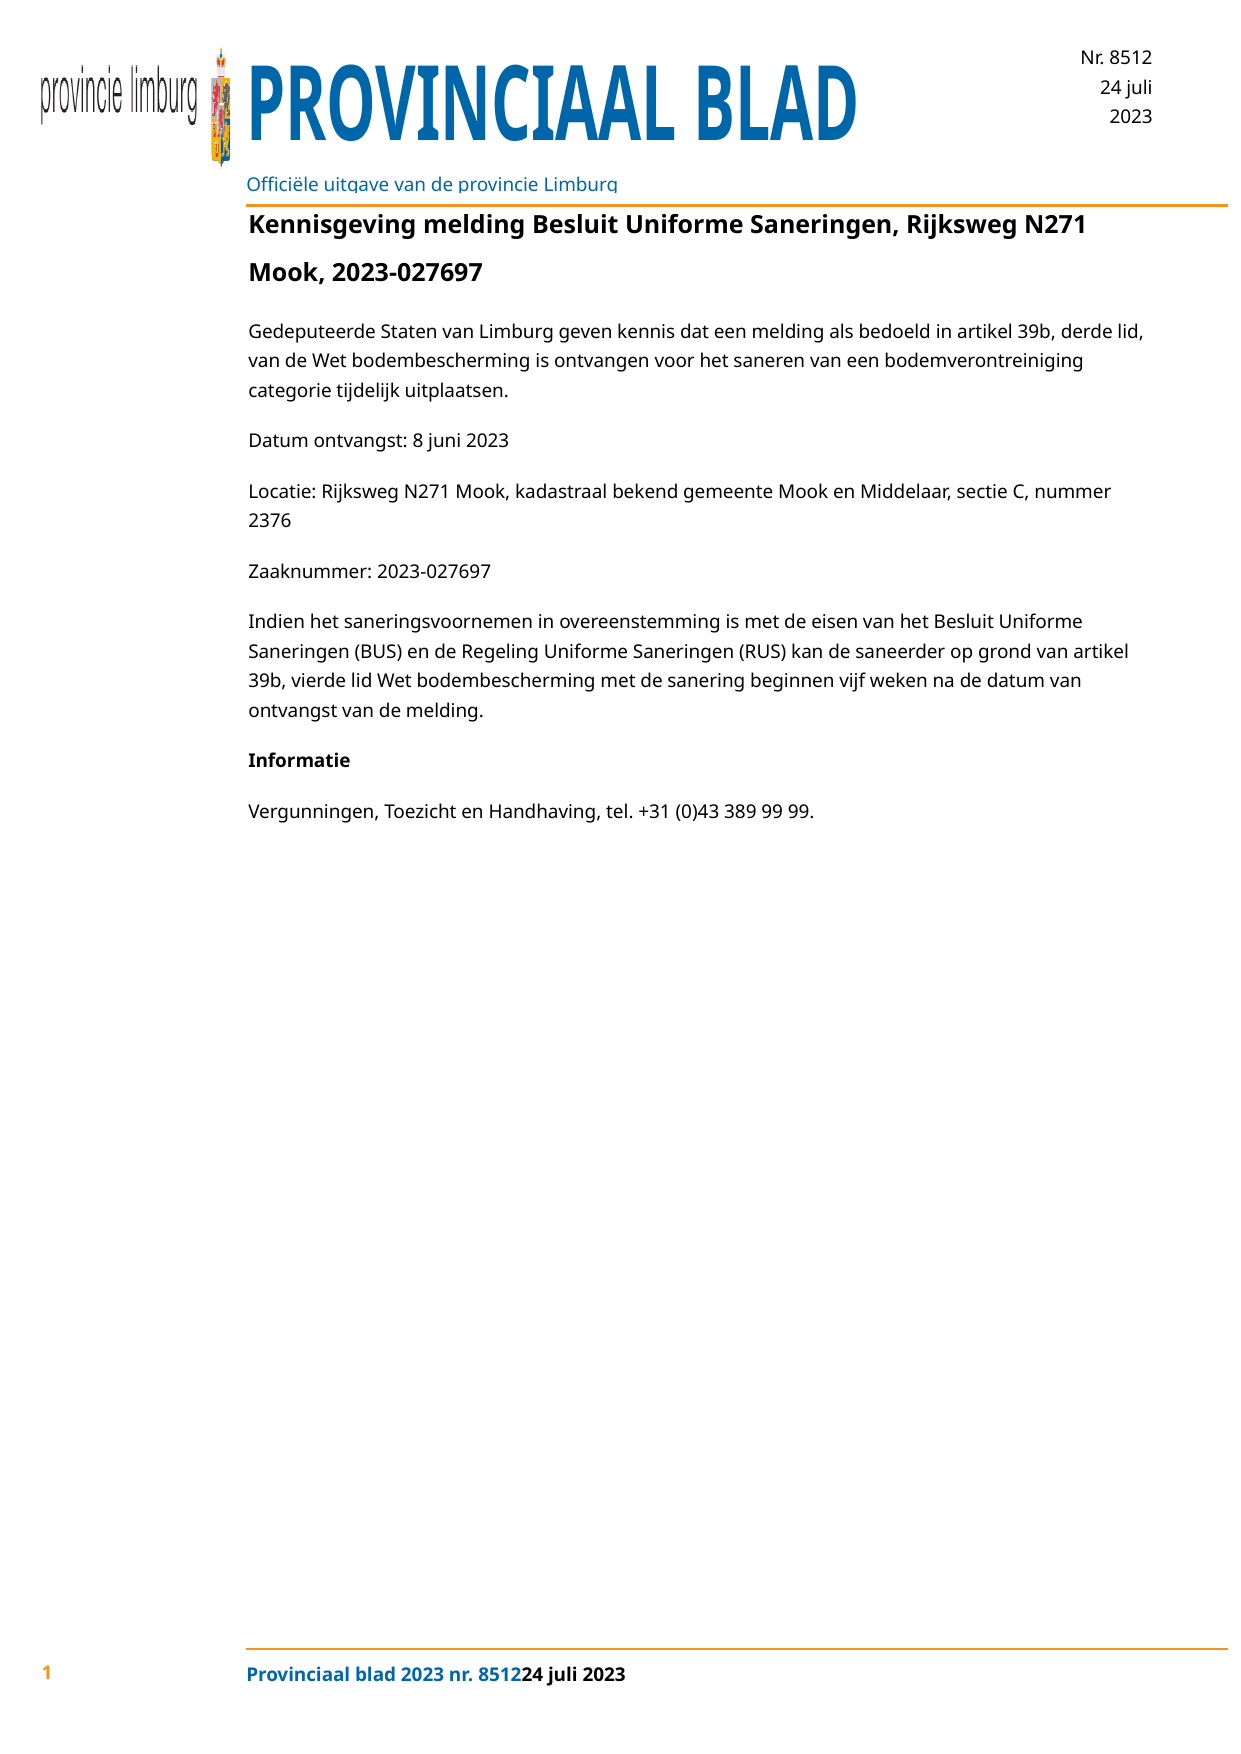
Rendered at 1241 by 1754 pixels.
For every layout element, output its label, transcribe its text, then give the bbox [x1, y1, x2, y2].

picture [41, 47, 231, 172]
text Datum ontvangst: 8 juni 2023 [248, 427, 1152, 453]
text Locatie: Rijksweg N271 Mook, kadastraal bekend gemeente Mook en Middelaar, sectie C, nummer 2376 [248, 478, 1152, 533]
text Vergunningen, Toezicht en Handhaving, tel. +31 (0)43 389 99 99. [248, 798, 1152, 824]
text Indien het saneringsvoornemen in overeenstemming is met de eisen van het Besluit Uniforme Saneringen (BUS) en de Regeling Uniforme Saneringen (RUS) kan de saneerder op grond van artikel 39b, vierde lid Wet bodembescherming met de sanering beginnen vijf weken na de datum van ontvangst van de melding. [248, 608, 1152, 723]
text Zaaknummer: 2023-027697 [248, 558, 1152, 584]
text Kennisgeving melding Besluit Uniforme Saneringen, Rijksweg N271 Mook, 2023-027697 [248, 207, 1152, 288]
text Informatie [248, 747, 1152, 773]
text Gedeputeerde Staten van Limburg geven kennis dat een melding als bedoeld in artikel 39b, derde lid, van de Wet bodembescherming is ontvangen voor het saneren van een bodemverontreiniging categorie tijdelijk uitplaatsen. [248, 318, 1152, 403]
